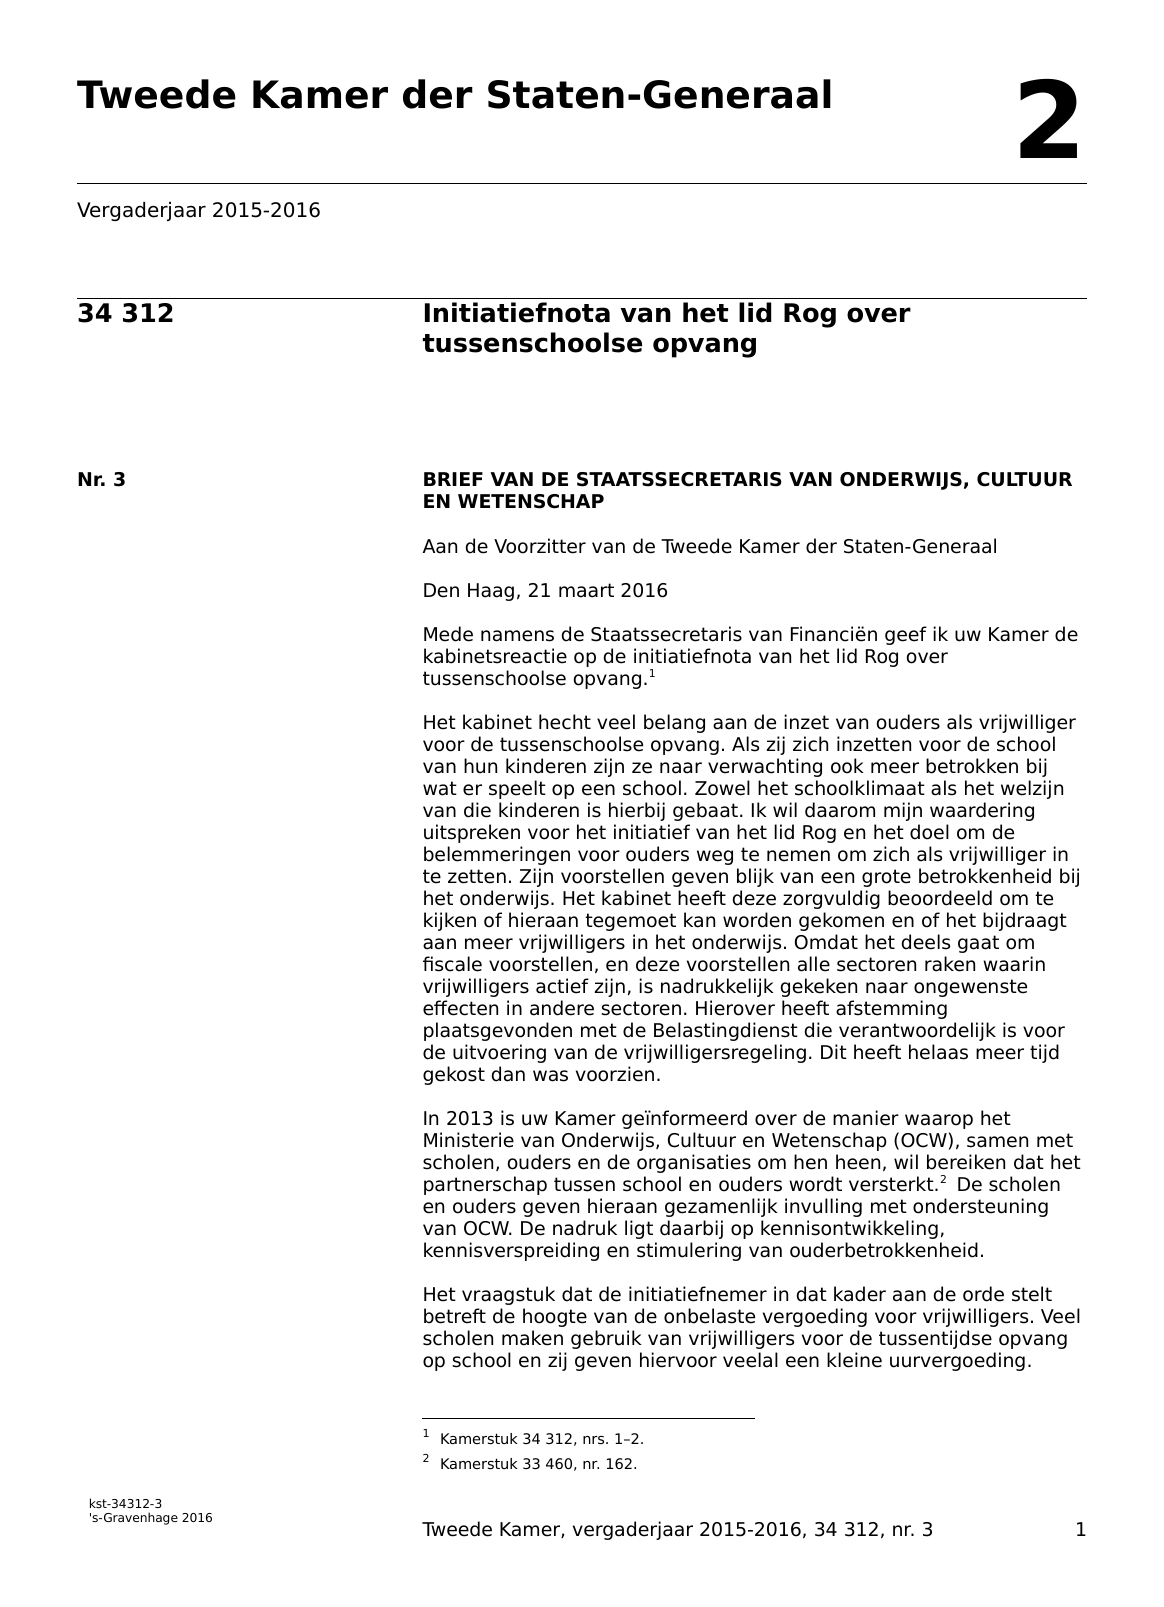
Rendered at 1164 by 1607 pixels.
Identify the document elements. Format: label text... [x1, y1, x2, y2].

table_header Tweede Kamer der Staten-Generaal [77, 59, 886, 183]
text Kamerstuk 33 460, nr. 162. [422, 1452, 1087, 1474]
text Aan de Voorzitter van de Tweede Kamer der Staten-Generaal [422, 536, 1087, 557]
text Het kabinet hecht veel belang aan de inzet van ouders als vrijwilliger voor de tussenschoolse opvang. Als zij zich inzetten voor de school van hun kinderen zijn ze naar verwachting ook meer betrokken bij wat er speelt op een school. Zowel het schoolklimaat als het welzijn van die kinderen is hierbij gebaat. Ik wil daarom mijn waardering uitspreken voor het initiatief van het lid Rog en het doel om de belemmeringen voor ouders weg te nemen om zich als vrijwilliger in te zetten. Zijn voorstellen geven blijk van een grote betrokkenheid bij het onderwijs. Het kabinet heeft deze zorgvuldig beoordeeld om te kijken of hieraan tegemoet kan worden gekomen en of het bijdraagt aan meer vrijwilligers in het onderwijs. Omdat het deels gaat om fiscale voorstellen, en deze voorstellen alle sectoren raken waarin vrijwilligers actief zijn, is nadrukkelijk gekeken naar ongewenste effecten in andere sectoren. Hierover heeft afstemming plaatsgevonden met de Belastingdienst die verantwoordelijk is voor de uitvoering van de vrijwilligersregeling. Dit heeft helaas meer tijd gekost dan was voorzien. [422, 712, 1087, 1086]
text In 2013 is uw Kamer geïnformeerd over de manier waarop het Ministerie van Onderwijs, Cultuur en Wetenschap (OCW), samen met scholen, ouders en de organisaties om hen heen, wil bereiken dat het partnerschap tussen school en ouders wordt versterkt. De scholen en ouders geven hieraan gezamenlijk invulling met ondersteuning van OCW. De nadruk ligt daarbij op kennisontwikkeling, kennisverspreiding en stimulering van ouderbetrokkenheid. [422, 1108, 1087, 1262]
text Den Haag, 21 maart 2016 [422, 580, 1087, 602]
text kst-34312-3 [88, 1497, 323, 1511]
subtitle 34 312 Initiatiefnota van het lid Rog over tussenschoolse opvang [77, 299, 1087, 358]
table_header 2 [886, 59, 1087, 183]
text Het vraagstuk dat de initiatiefnemer in dat kader aan de orde stelt betreft de hoogte van de onbelaste vergoeding voor vrijwilligers. Veel scholen maken gebruik van vrijwilligers voor de tussentijdse opvang op school en zij geven hiervoor veelal een kleine uurvergoeding. [422, 1284, 1087, 1372]
text Mede namens de Staatssecretaris van Financiën geef ik uw Kamer de kabinetsreactie op de initiatiefnota van het lid Rog over tussenschoolse opvang. [422, 624, 1087, 690]
text Kamerstuk 34 312, nrs. 1–2. [422, 1427, 1087, 1449]
subtitle Nr. 3 BRIEF VAN DE STAATSSECRETARIS VAN ONDERWIJS, CULTUUR EN WETENSCHAP [77, 469, 1087, 513]
table_cell Vergaderjaar 2015-2016 [77, 184, 1087, 298]
text 's-Gravenhage 2016 [88, 1511, 323, 1525]
